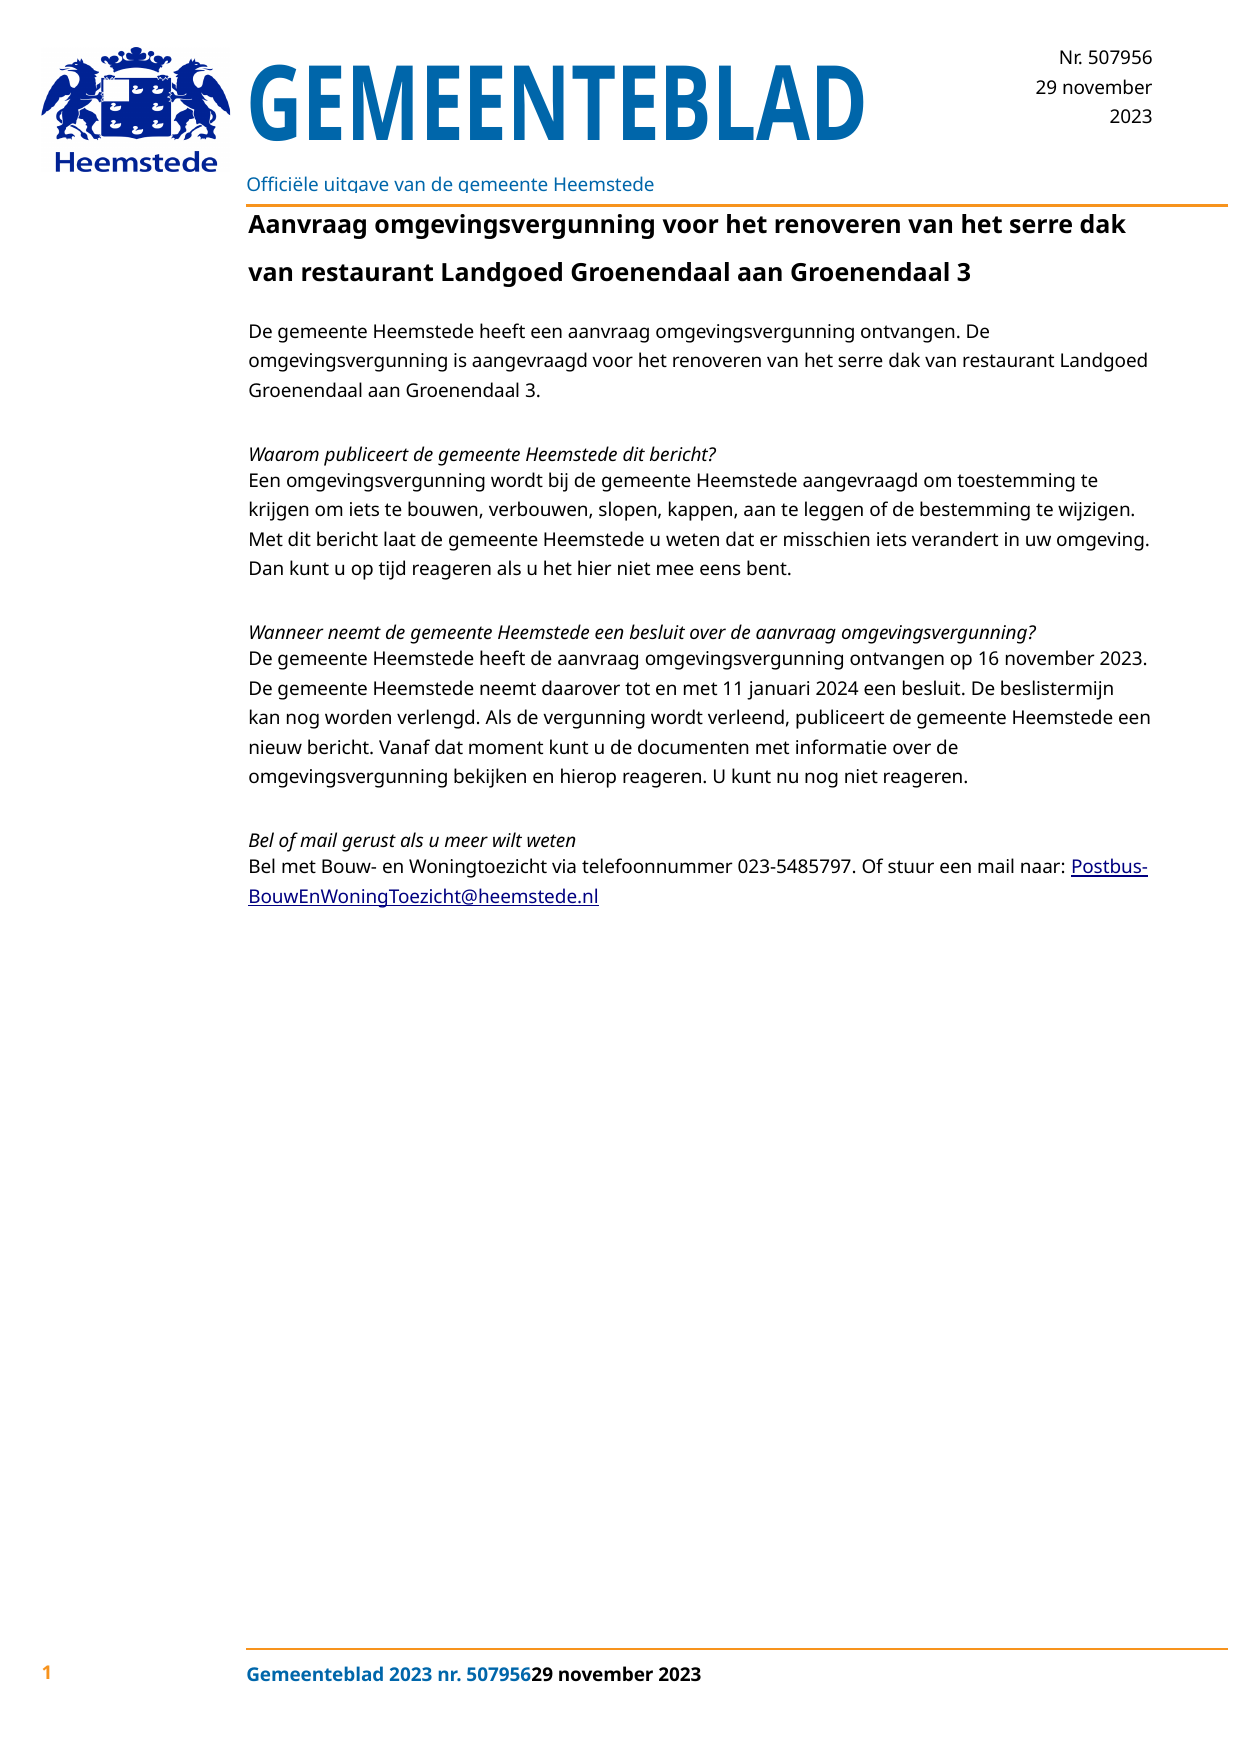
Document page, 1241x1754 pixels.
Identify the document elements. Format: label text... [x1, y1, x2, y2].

text Aanvraag omgevingsvergunning voor het renoveren van het serre dak van restaurant Landgoed Groenendaal aan Groenendaal 3 [248, 207, 1152, 288]
text Bel met Bouw- en Woningtoezicht via telefoonnummer 023-5485797. Of stuur een mail naar: Postbus-BouwEnWoningToezicht@heemstede.nl [248, 853, 1152, 908]
text Een omgevingsvergunning wordt bij de gemeente Heemstede aangevraagd om toestemming te krijgen om iets te bouwen, verbouwen, slopen, kappen, aan te leggen of de bestemming te wijzigen. Met dit bericht laat de gemeente Heemstede u weten dat er misschien iets verandert in uw omgeving. Dan kunt u op tijd reageren als u het hier niet mee eens bent. [248, 467, 1152, 581]
text Wanneer neemt de gemeente Heemstede een besluit over de aanvraag omgevingsvergunning? [248, 619, 1152, 645]
text Waarom publiceert de gemeente Heemstede dit bericht? [248, 441, 1152, 467]
text De gemeente Heemstede heeft de aanvraag omgevingsvergunning ontvangen op 16 november 2023. De gemeente Heemstede neemt daarover tot en met 11 januari 2024 een besluit. De beslistermijn kan nog worden verlengd. Als de vergunning wordt verleend, publiceert de gemeente Heemstede een nieuw bericht. Vanaf dat moment kunt u de documenten met informatie over de omgevingsvergunning bekijken en hierop reageren. U kunt nu nog niet reageren. [248, 645, 1152, 789]
picture [41, 47, 231, 172]
text De gemeente Heemstede heeft een aanvraag omgevingsvergunning ontvangen. De omgevingsvergunning is aangevraagd voor het renoveren van het serre dak van restaurant Landgoed Groenendaal aan Groenendaal 3. [248, 318, 1152, 403]
text Bel of mail gerust als u meer wilt weten [248, 827, 1152, 853]
